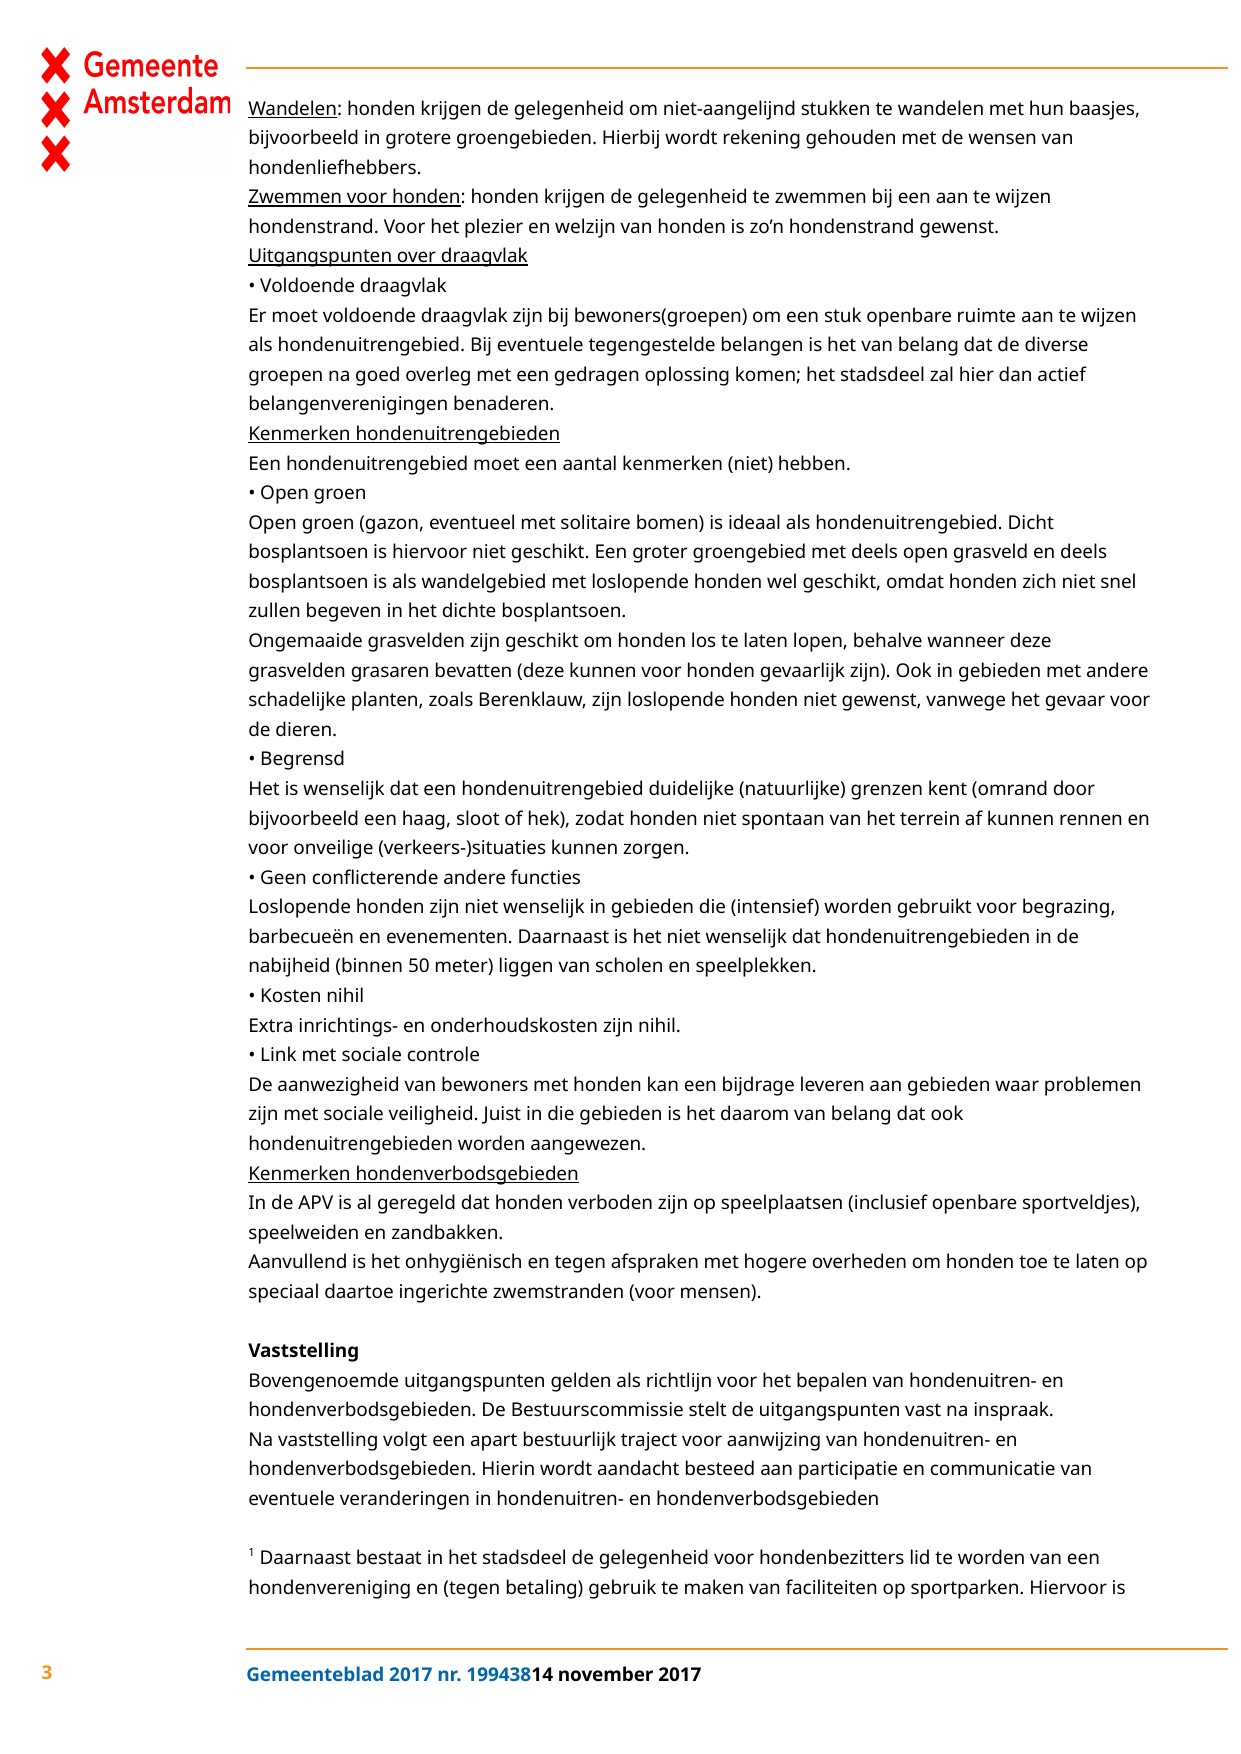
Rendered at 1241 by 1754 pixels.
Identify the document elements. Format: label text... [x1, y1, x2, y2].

text Ongemaaide grasvelden zijn geschikt om honden los te laten lopen, behalve wanneer deze grasvelden grasaren bevatten (deze kunnen voor honden gevaarlijk zijn). Ook in gebieden met andere schadelijke planten, zoals Berenklauw, zijn loslopende honden niet gewenst, vanwege het gevaar voor de dieren. [248, 627, 1152, 742]
text Open groen (gazon, eventueel met solitaire bomen) is ideaal als hondenuitrengebied. Dicht bosplantsoen is hiervoor niet geschikt. Een groter groengebied met deels open grasveld en deels bosplantsoen is als wandelgebied met loslopende honden wel geschikt, omdat honden zich niet snel zullen begeven in het dichte bosplantsoen. [248, 509, 1152, 623]
text • Open groen [248, 479, 1152, 505]
text Aanvullend is het onhygiënisch en tegen afspraken met hogere overheden om honden toe te laten op speciaal daartoe ingerichte zwemstranden (voor mensen). [248, 1248, 1152, 1304]
text • Link met sociale controle [248, 1041, 1152, 1067]
text Er moet voldoende draagvlak zijn bij bewoners(groepen) om een stuk openbare ruimte aan te wijzen als hondenuitrengebied. Bij eventuele tegengestelde belangen is het van belang dat de diverse groepen na goed overleg met een gedragen oplossing komen; het stadsdeel zal hier dan actief belangenverenigingen benaderen. [248, 302, 1152, 416]
text Het is wenselijk dat een hondenuitrengebied duidelijke (natuurlijke) grenzen kent (omrand door bijvoorbeeld een haag, sloot of hek), zodat honden niet spontaan van het terrein af kunnen rennen en voor onveilige (verkeers-)situaties kunnen zorgen. [248, 775, 1152, 860]
text 1 Daarnaast bestaat in het stadsdeel de gelegenheid voor hondenbezitters lid te worden van een hondenvereniging en (tegen betaling) gebruik te maken van faciliteiten op sportparken. Hiervoor is [248, 1544, 1152, 1600]
text Een hondenuitrengebied moet een aantal kenmerken (niet) hebben. [248, 450, 1152, 476]
text Kenmerken hondenverbodsgebieden [248, 1160, 1152, 1186]
text • Voldoende draagvlak [248, 272, 1152, 298]
text Vaststelling [248, 1337, 1152, 1363]
text • Geen conflicterende andere functies [248, 864, 1152, 890]
text Loslopende honden zijn niet wenselijk in gebieden die (intensief) worden gebruikt voor begrazing, barbecueën en evenementen. Daarnaast is het niet wenselijk dat hondenuitrengebieden in de nabijheid (binnen 50 meter) liggen van scholen en speelplekken. [248, 893, 1152, 978]
text De aanwezigheid van bewoners met honden kan een bijdrage leveren aan gebieden waar problemen zijn met sociale veiligheid. Juist in die gebieden is het daarom van belang dat ook hondenuitrengebieden worden aangewezen. [248, 1071, 1152, 1156]
text Bovengenoemde uitgangspunten gelden als richtlijn voor het bepalen van hondenuitren- en hondenverbodsgebieden. De Bestuurscommissie stelt de uitgangspunten vast na inspraak. [248, 1367, 1152, 1422]
text Extra inrichtings- en onderhoudskosten zijn nihil. [248, 1012, 1152, 1038]
text In de APV is al geregeld dat honden verboden zijn op speelplaatsen (inclusief openbare sportveldjes), speelweiden en zandbakken. [248, 1189, 1152, 1245]
text Na vaststelling volgt een apart bestuurlijk traject voor aanwijzing van hondenuitren- en hondenverbodsgebieden. Hierin wordt aandacht besteed aan participatie en communicatie van eventuele veranderingen in hondenuitren- en hondenverbodsgebieden [248, 1426, 1152, 1511]
text Kenmerken hondenuitrengebieden [248, 420, 1152, 446]
text Uitgangspunten over draagvlak [248, 243, 1152, 268]
text Zwemmen voor honden: honden krijgen de gelegenheid te zwemmen bij een aan te wijzen hondenstrand. Voor het plezier en welzijn van honden is zo’n hondenstrand gewenst. [248, 183, 1152, 239]
picture [41, 47, 231, 172]
text • Begrensd [248, 746, 1152, 771]
text • Kosten nihil [248, 982, 1152, 1008]
text Wandelen: honden krijgen de gelegenheid om niet-aangelijnd stukken te wandelen met hun baasjes, bijvoorbeeld in grotere groengebieden. Hierbij wordt rekening gehouden met de wensen van hondenliefhebbers. [248, 95, 1152, 180]
